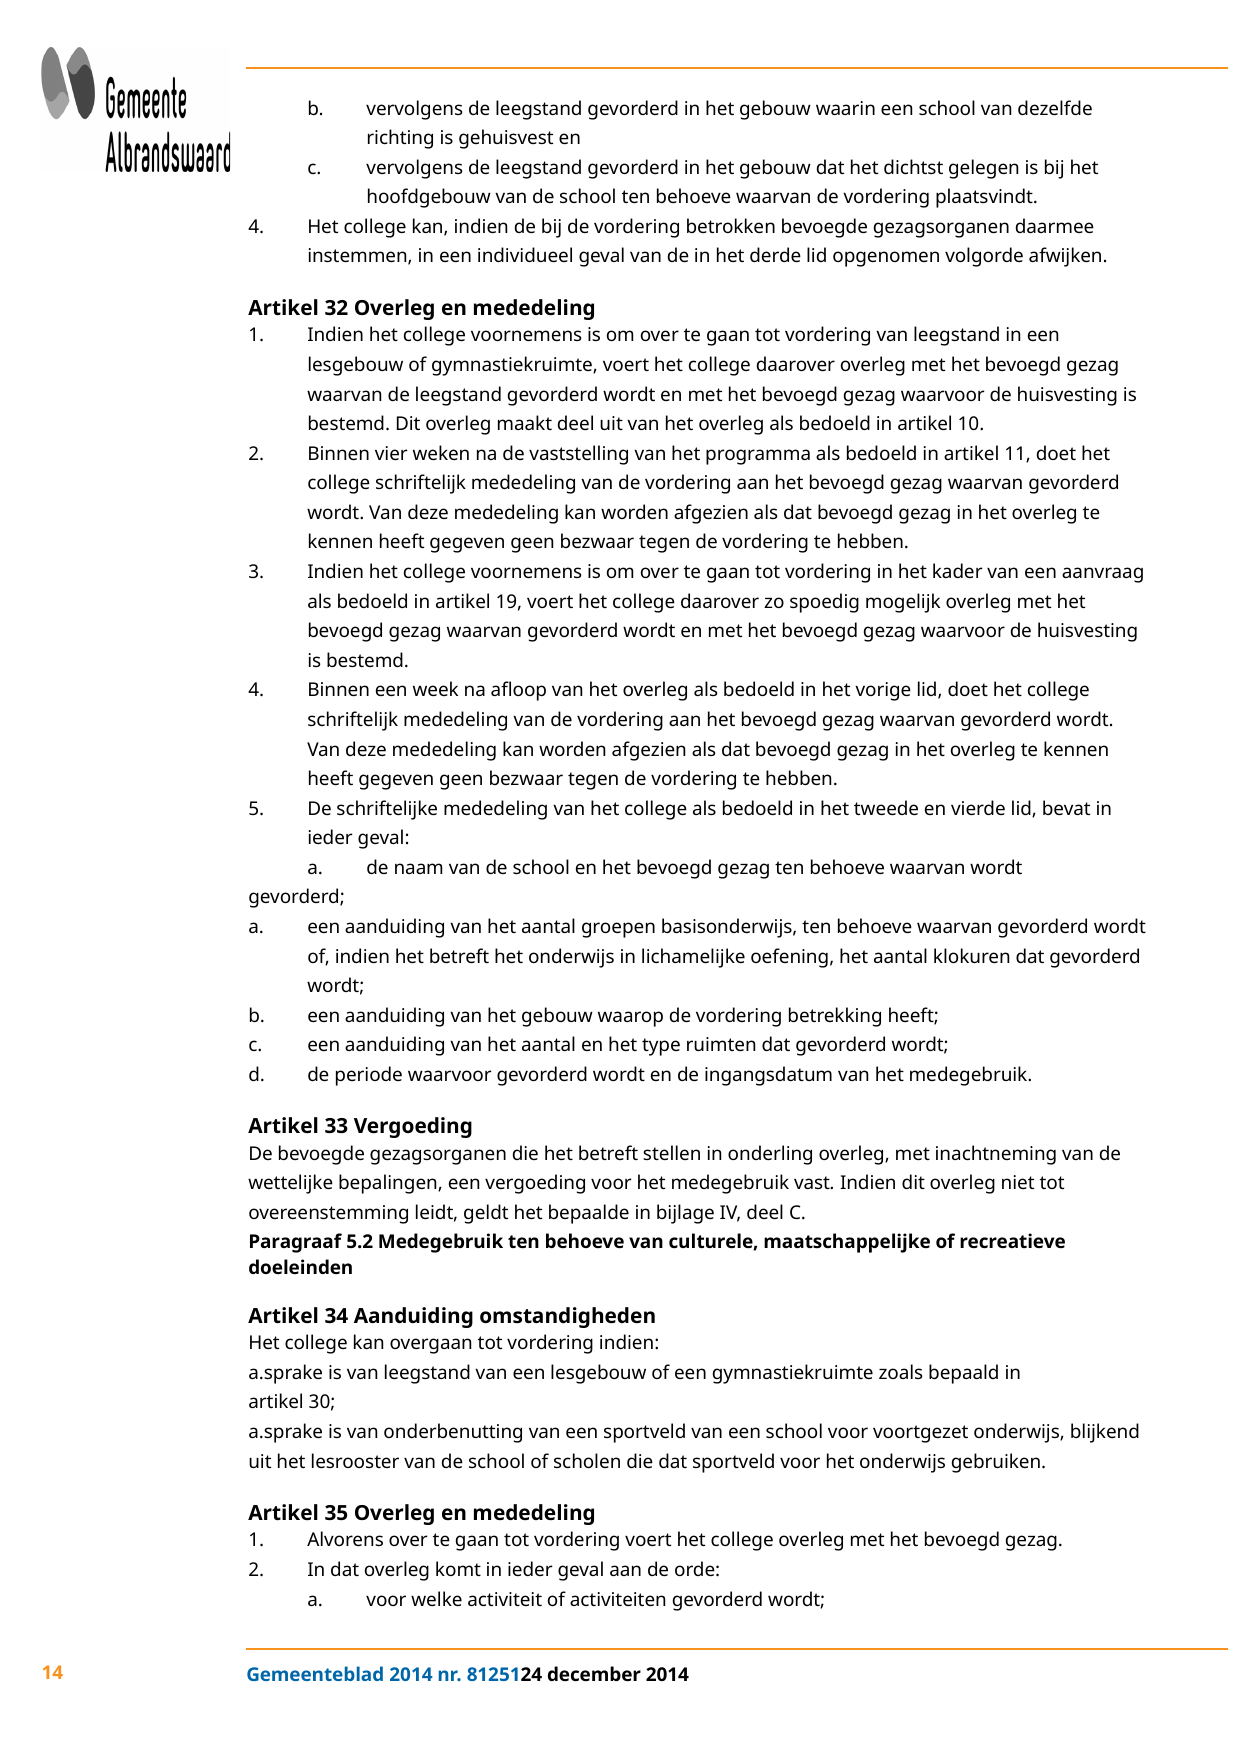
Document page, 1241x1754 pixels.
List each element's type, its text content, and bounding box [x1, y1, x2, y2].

list de periode waarvoor gevorderd wordt en de ingangsdatum van het medegebruik. [248, 1061, 1152, 1087]
picture [41, 47, 231, 172]
text artikel 30; [248, 1389, 1152, 1414]
list Binnen vier weken na de vaststelling van het programma als bedoeld in artikel 11, doet het college schriftelijk mededeling van de vordering aan het bevoegd gezag waarvan gevorderd wordt. Van deze mededeling kan worden afgezien als dat bevoegd gezag in het overleg te kennen heeft gegeven geen bezwaar tegen de vordering te hebben. [248, 440, 1152, 554]
list de naam van de school en het bevoegd gezag ten behoeve waarvan wordt [307, 854, 1152, 880]
text Artikel 33 Vergoeding [248, 1112, 1152, 1140]
list Indien het college voornemens is om over te gaan tot vordering in het kader van een aanvraag als bedoeld in artikel 19, voert het college daarover zo spoedig mogelijk overleg met het bevoegd gezag waarvan gevorderd wordt en met het bevoegd gezag waarvoor de huisvesting is bestemd. [248, 558, 1152, 673]
text a.sprake is van leegstand van een lesgebouw of een gymnastiekruimte zoals bepaald in [248, 1359, 1152, 1385]
list Binnen een week na afloop van het overleg als bedoeld in het vorige lid, doet het college schriftelijk mededeling van de vordering aan het bevoegd gezag waarvan gevorderd wordt. Van deze mededeling kan worden afgezien als dat bevoegd gezag in het overleg te kennen heeft gegeven geen bezwaar tegen de vordering te hebben. [248, 677, 1152, 791]
text Artikel 35 Overleg en mededeling [248, 1498, 1152, 1527]
list een aanduiding van het gebouw waarop de vordering betrekking heeft; [248, 1002, 1152, 1028]
list Indien het college voornemens is om over te gaan tot vordering van leegstand in een lesgebouw of gymnastiekruimte, voert het college daarover overleg met het bevoegd gezag waarvan de leegstand gevorderd wordt en met het bevoegd gezag waarvoor de huisvesting is bestemd. Dit overleg maakt deel uit van het overleg als bedoeld in artikel 10. [248, 322, 1152, 436]
text Artikel 32 Overleg en mededeling [248, 293, 1152, 322]
list een aanduiding van het aantal en het type ruimten dat gevorderd wordt; [248, 1032, 1152, 1057]
text a.sprake is van onderbenutting van een sportveld van een school voor voortgezet onderwijs, blijkend uit het lesrooster van de school of scholen die dat sportveld voor het onderwijs gebruiken. [248, 1418, 1152, 1473]
text Paragraaf 5.2 Medegebruik ten behoeve van culturele, maatschappelijke of recreatieve doeleinden [248, 1229, 1152, 1280]
list In dat overleg komt in ieder geval aan de orde: [248, 1556, 1152, 1582]
list De schriftelijke mededeling van het college als bedoeld in het tweede en vierde lid, bevat in ieder geval: [248, 795, 1152, 850]
list een aanduiding van het aantal groepen basisonderwijs, ten behoeve waarvan gevorderd wordt of, indien het betreft het onderwijs in lichamelijke oefening, het aantal klokuren dat gevorderd wordt; [248, 913, 1152, 998]
list Alvorens over te gaan tot vordering voert het college overleg met het bevoegd gezag. [248, 1527, 1152, 1552]
list Het college kan, indien de bij de vordering betrokken bevoegde gezagsorganen daarmee instemmen, in een individueel geval van de in het derde lid opgenomen volgorde afwijken. [248, 213, 1152, 268]
text gevorderd; [248, 884, 1152, 909]
text Artikel 34 Aanduiding omstandigheden [248, 1301, 1152, 1329]
text Het college kan overgaan tot vordering indien: [248, 1329, 1152, 1355]
text De bevoegde gezagsorganen die het betreft stellen in onderling overleg, met inachtneming van de wettelijke bepalingen, een vergoeding voor het medegebruik vast. Indien dit overleg niet tot overeenstemming leidt, geldt het bepaalde in bijlage IV, deel C. [248, 1140, 1152, 1225]
list vervolgens de leegstand gevorderd in het gebouw dat het dichtst gelegen is bij het hoofdgebouw van de school ten behoeve waarvan de vordering plaatsvindt. [307, 154, 1152, 209]
list voor welke activiteit of activiteiten gevorderd wordt; [307, 1586, 1152, 1612]
list vervolgens de leegstand gevorderd in het gebouw waarin een school van dezelfde richting is gehuisvest en [307, 95, 1152, 150]
